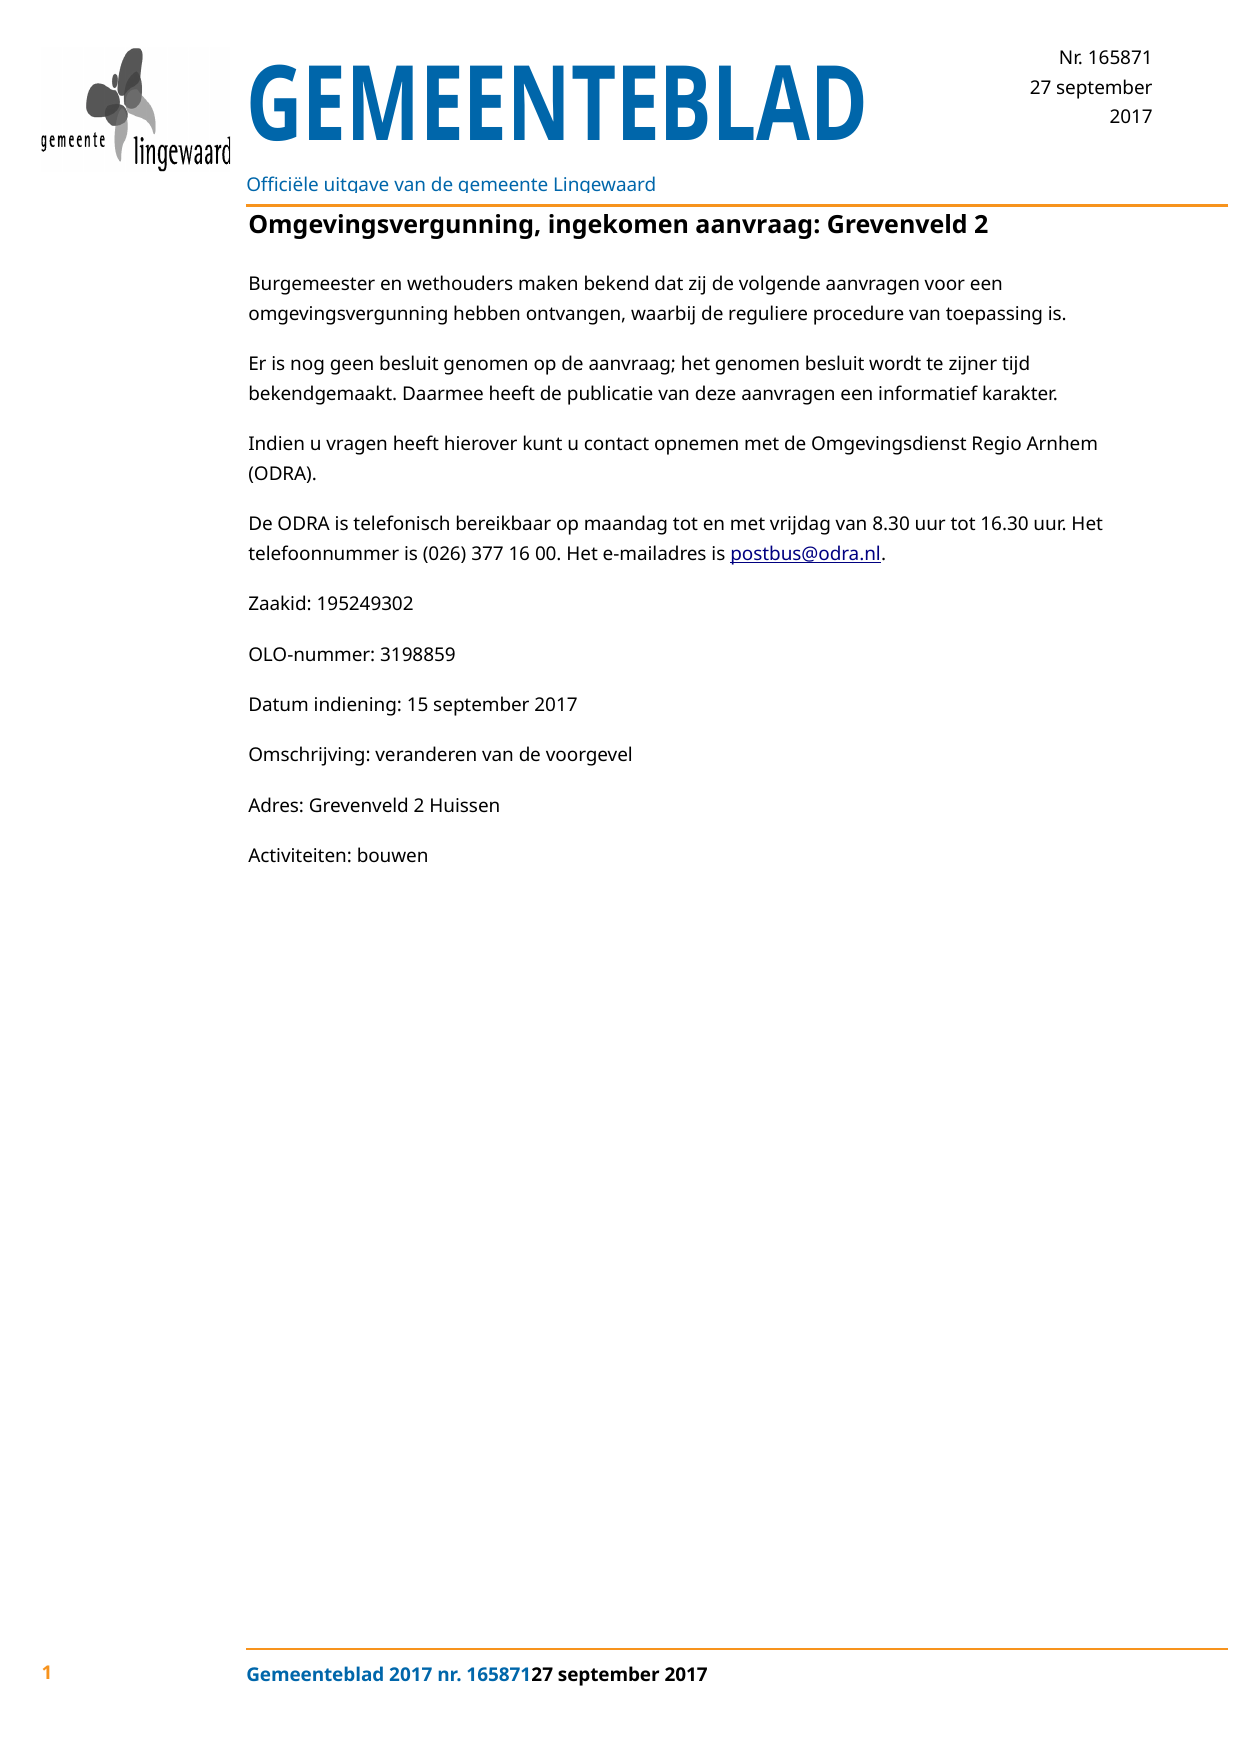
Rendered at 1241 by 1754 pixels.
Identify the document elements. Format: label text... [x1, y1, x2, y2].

text Datum indiening: 15 september 2017 [248, 691, 1152, 717]
text Adres: Grevenveld 2 Huissen [248, 792, 1152, 818]
text Activiteiten: bouwen [248, 842, 1152, 868]
text Omschrijving: veranderen van de voorgevel [248, 742, 1152, 767]
text OLO-nummer: 3198859 [248, 641, 1152, 666]
text Omgevingsvergunning, ingekomen aanvraag: Grevenveld 2 [248, 207, 1152, 241]
text Zaakid: 195249302 [248, 590, 1152, 616]
text Indien u vragen heeft hierover kunt u contact opnemen met de Omgevingsdienst Regio Arnhem (ODRA). [248, 430, 1152, 486]
text De ODRA is telefonisch bereikbaar op maandag tot en met vrijdag van 8.30 uur tot 16.30 uur. Het telefoonnummer is (026) 377 16 00. Het e-mailadres is postbus@odra.nl. [248, 510, 1152, 566]
picture [41, 47, 231, 172]
text Er is nog geen besluit genomen op de aanvraag; het genomen besluit wordt te zijner tijd bekendgemaakt. Daarmee heeft de publicatie van deze aanvragen een informatief karakter. [248, 350, 1152, 406]
text Burgemeester en wethouders maken bekend dat zij de volgende aanvragen voor een omgevingsvergunning hebben ontvangen, waarbij de reguliere procedure van toepassing is. [248, 270, 1152, 326]
